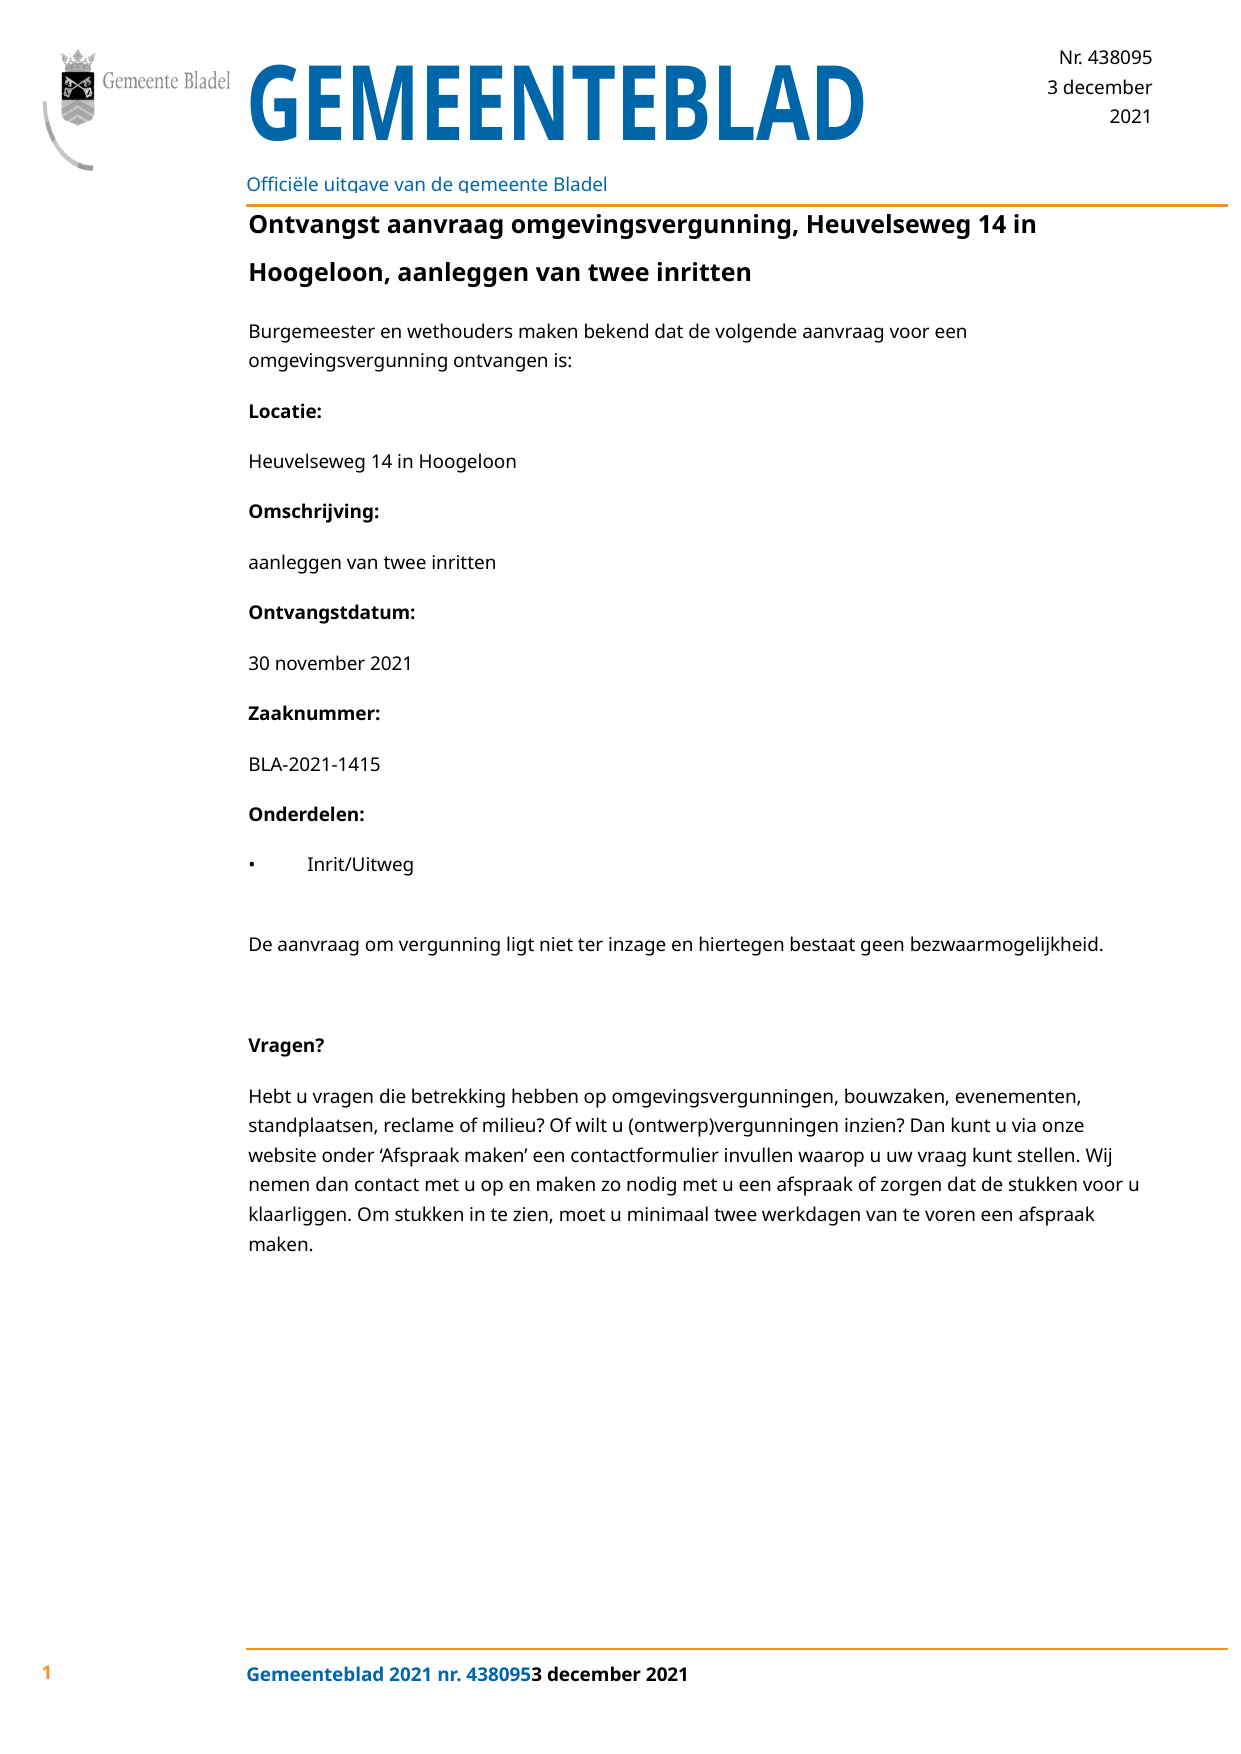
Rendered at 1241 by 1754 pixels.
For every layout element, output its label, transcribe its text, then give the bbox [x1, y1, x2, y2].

text Omschrijving: [248, 499, 1152, 524]
text Zaaknummer: [248, 700, 1152, 726]
text Vragen? [248, 1032, 1152, 1058]
text 30 november 2021 [248, 650, 1152, 676]
text Heuvelseweg 14 in Hoogeloon [248, 448, 1152, 474]
text Hebt u vragen die betrekking hebben op omgevingsvergunningen, bouwzaken, evenementen, standplaatsen, reclame of milieu? Of wilt u (ontwerp)vergunningen inzien? Dan kunt u via onze website onder ‘Afspraak maken’ een contactformulier invullen waarop u uw vraag kunt stellen. Wij nemen dan contact met u op en maken zo nodig met u een afspraak of zorgen dat de stukken voor u klaarliggen. Om stukken in te zien, moet u minimaal twee werkdagen van te voren een afspraak maken. [248, 1083, 1152, 1257]
text Ontvangstdatum: [248, 599, 1152, 625]
text Ontvangst aanvraag omgevingsvergunning, Heuvelseweg 14 in Hoogeloon, aanleggen van twee inritten [248, 207, 1152, 288]
picture [41, 47, 231, 172]
text Burgemeester en wethouders maken bekend dat de volgende aanvraag voor een omgevingsvergunning ontvangen is: [248, 318, 1152, 373]
list Inrit/Uitweg [248, 852, 1152, 877]
text De aanvraag om vergunning ligt niet ter inzage en hiertegen bestaat geen bezwaarmogelijkheid. [248, 932, 1152, 957]
text aanleggen van twee inritten [248, 549, 1152, 575]
text BLA-2021-1415 [248, 751, 1152, 777]
text Locatie: [248, 398, 1152, 424]
text Onderdelen: [248, 801, 1152, 827]
